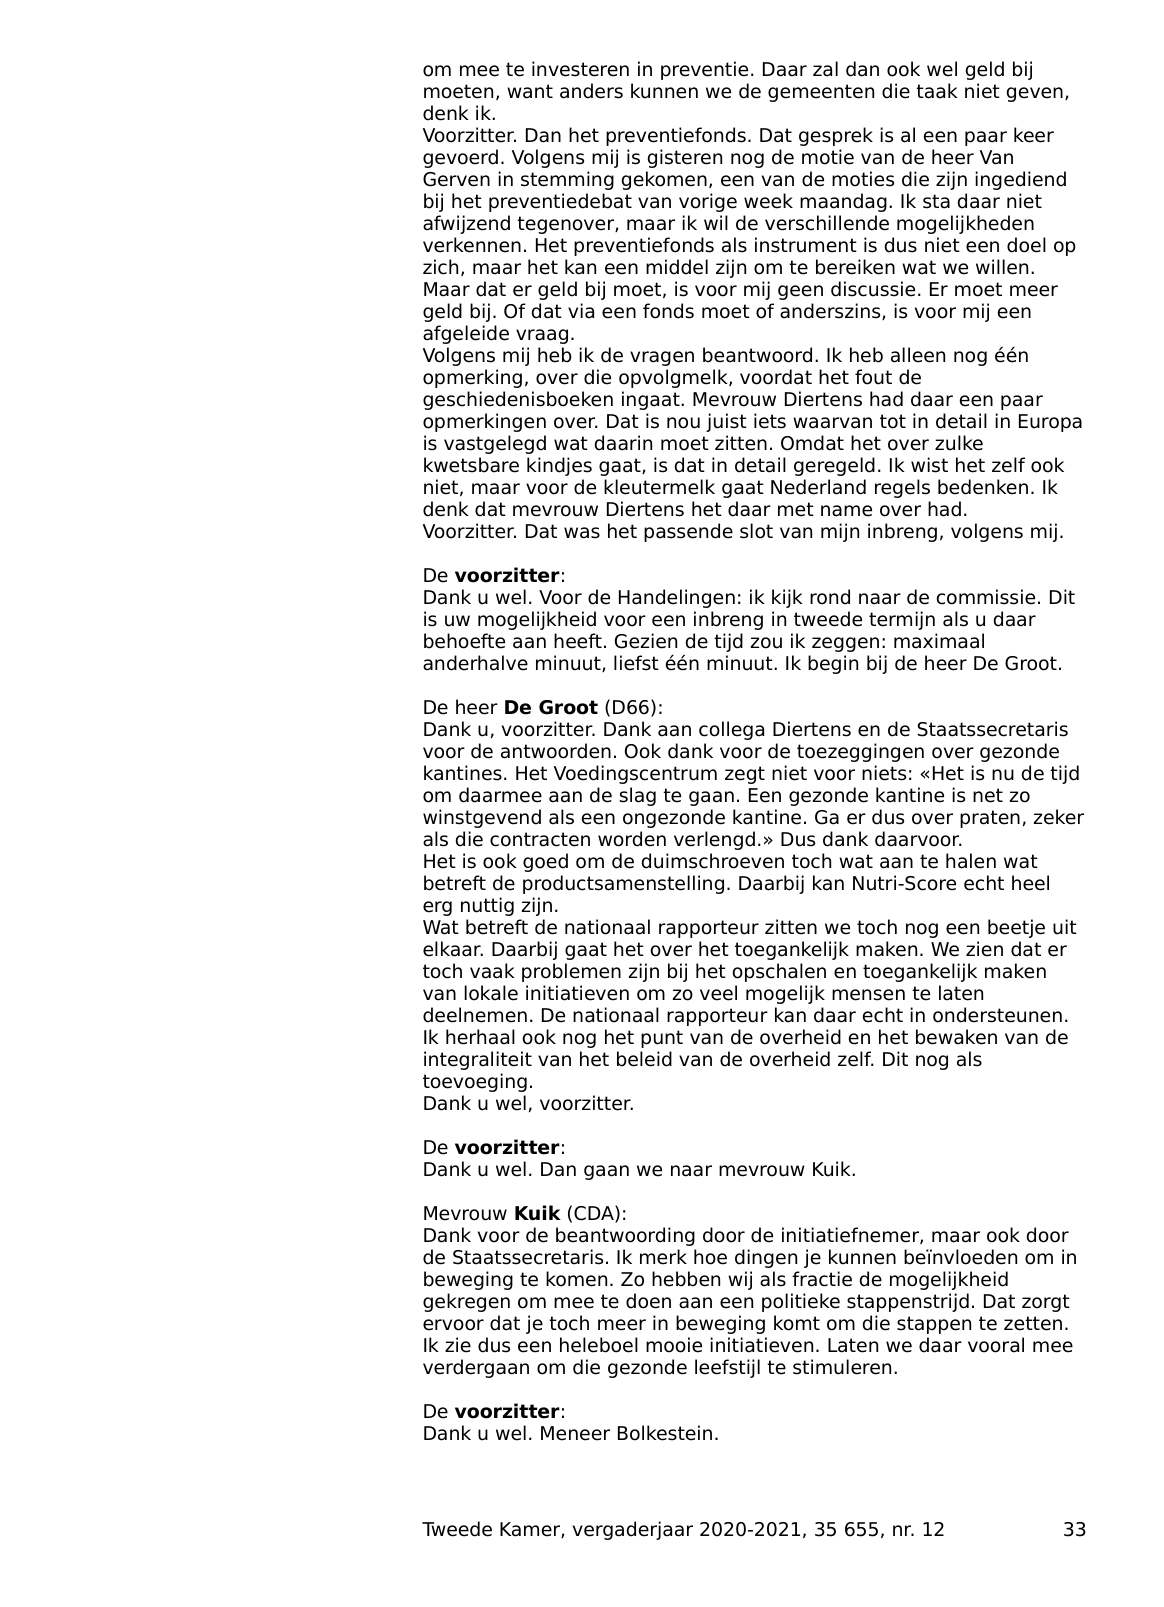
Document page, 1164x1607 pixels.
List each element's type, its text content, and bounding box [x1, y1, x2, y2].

text Mevrouw Kuik (CDA): [422, 1203, 1087, 1225]
text Dank u wel. Meneer Bolkestein. [422, 1423, 1087, 1445]
text De heer De Groot (D66): [422, 697, 1087, 719]
text Wat betreft de nationaal rapporteur zitten we toch nog een beetje uit elkaar. Daarbij gaat het over het toegankelijk maken. We zien dat er toch vaak problemen zijn bij het opschalen en toegankelijk maken van lokale initiatieven om zo veel mogelijk mensen te laten deelnemen. De nationaal rapporteur kan daar echt in ondersteunen. Ik herhaal ook nog het punt van de overheid en het bewaken van de integraliteit van het beleid van de overheid zelf. Dit nog als toevoeging. [422, 917, 1087, 1092]
text Het is ook goed om de duimschroeven toch wat aan te halen wat betreft de productsamenstelling. Daarbij kan Nutri-Score echt heel erg nuttig zijn. [422, 851, 1087, 917]
text De voorzitter: [422, 1401, 1087, 1423]
text om mee te investeren in preventie. Daar zal dan ook wel geld bij moeten, want anders kunnen we de gemeenten die taak niet geven, denk ik. [422, 59, 1087, 125]
text De voorzitter: [422, 1137, 1087, 1159]
text Volgens mij heb ik de vragen beantwoord. Ik heb alleen nog één opmerking, over die opvolgmelk, voordat het fout de geschiedenisboeken ingaat. Mevrouw Diertens had daar een paar opmerkingen over. Dat is nou juist iets waarvan tot in detail in Europa is vastgelegd wat daarin moet zitten. Omdat het over zulke kwetsbare kindjes gaat, is dat in detail geregeld. Ik wist het zelf ook niet, maar voor de kleutermelk gaat Nederland regels bedenken. Ik denk dat mevrouw Diertens het daar met name over had. [422, 345, 1087, 521]
text Dank u wel. Voor de Handelingen: ik kijk rond naar de commissie. Dit is uw mogelijkheid voor een inbreng in tweede termijn als u daar behoefte aan heeft. Gezien de tijd zou ik zeggen: maximaal anderhalve minuut, liefst één minuut. Ik begin bij de heer De Groot. [422, 587, 1087, 675]
text Dank u wel, voorzitter. [422, 1092, 1087, 1114]
text De voorzitter: [422, 565, 1087, 587]
text Voorzitter. Dat was het passende slot van mijn inbreng, volgens mij. [422, 521, 1087, 543]
text Voorzitter. Dan het preventiefonds. Dat gesprek is al een paar keer gevoerd. Volgens mij is gisteren nog de motie van de heer Van Gerven in stemming gekomen, een van de moties die zijn ingediend bij het preventiedebat van vorige week maandag. Ik sta daar niet afwijzend tegenover, maar ik wil de verschillende mogelijkheden verkennen. Het preventiefonds als instrument is dus niet een doel op zich, maar het kan een middel zijn om te bereiken wat we willen. Maar dat er geld bij moet, is voor mij geen discussie. Er moet meer geld bij. Of dat via een fonds moet of anderszins, is voor mij een afgeleide vraag. [422, 125, 1087, 345]
text Dank u wel. Dan gaan we naar mevrouw Kuik. [422, 1159, 1087, 1181]
text Dank voor de beantwoording door de initiatiefnemer, maar ook door de Staatssecretaris. Ik merk hoe dingen je kunnen beïnvloeden om in beweging te komen. Zo hebben wij als fractie de mogelijkheid gekregen om mee te doen aan een politieke stappenstrijd. Dat zorgt ervoor dat je toch meer in beweging komt om die stappen te zetten. Ik zie dus een heleboel mooie initiatieven. Laten we daar vooral mee verdergaan om die gezonde leefstijl te stimuleren. [422, 1225, 1087, 1379]
text Dank u, voorzitter. Dank aan collega Diertens en de Staatssecretaris voor de antwoorden. Ook dank voor de toezeggingen over gezonde kantines. Het Voedingscentrum zegt niet voor niets: «Het is nu de tijd om daarmee aan de slag te gaan. Een gezonde kantine is net zo winstgevend als een ongezonde kantine. Ga er dus over praten, zeker als die contracten worden verlengd.» Dus dank daarvoor. [422, 719, 1087, 851]
